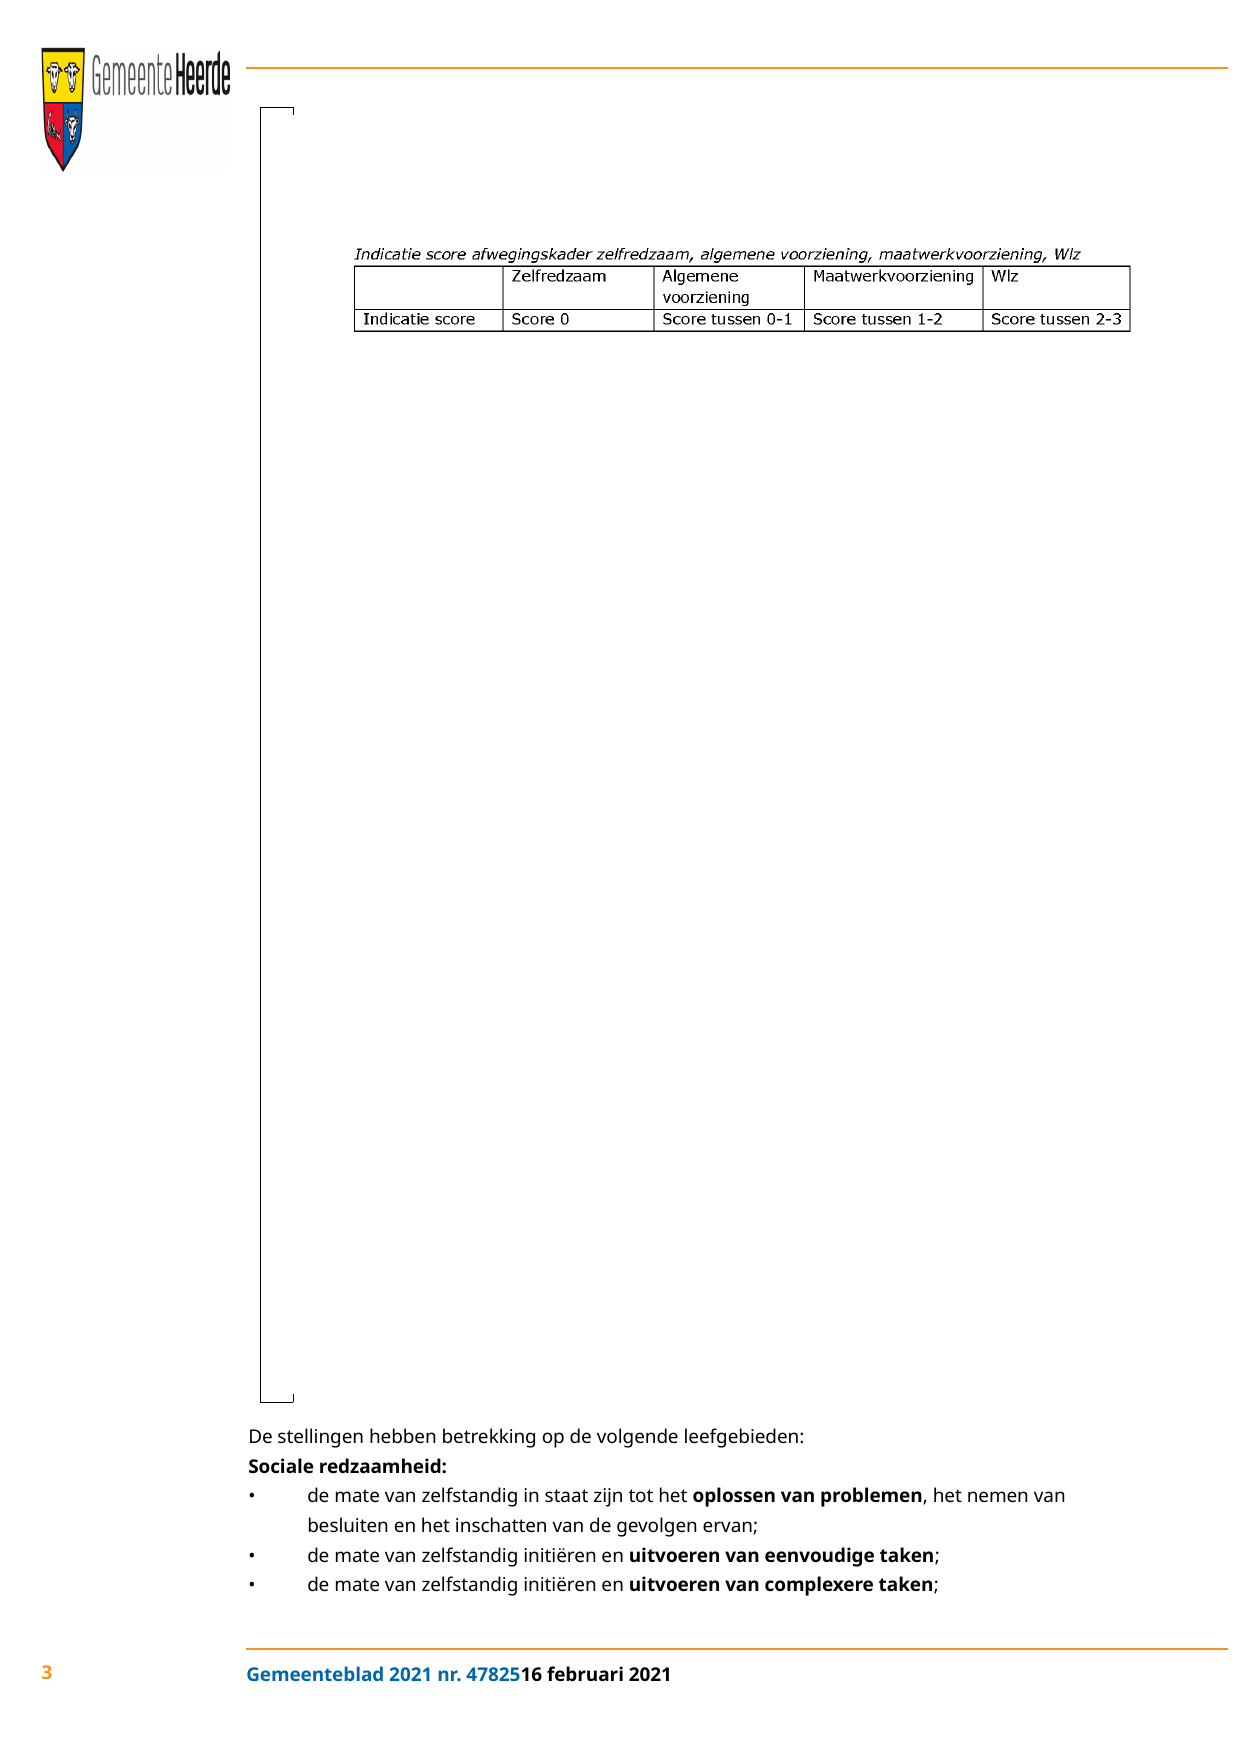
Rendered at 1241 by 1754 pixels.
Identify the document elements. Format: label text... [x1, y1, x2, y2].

picture [41, 47, 231, 172]
list de mate van zelfstandig initiëren en uitvoeren van complexere taken; [248, 1571, 1152, 1597]
list de mate van zelfstandig in staat zijn tot het oplossen van problemen, het nemen van besluiten en het inschatten van de gevolgen ervan; [248, 1483, 1152, 1538]
picture [268, 115, 1173, 1394]
text Sociale redzaamheid: [248, 1453, 1152, 1479]
list de mate van zelfstandig initiëren en uitvoeren van eenvoudige taken; [248, 1542, 1152, 1567]
text De stellingen hebben betrekking op de volgende leefgebieden: [248, 1423, 1152, 1449]
